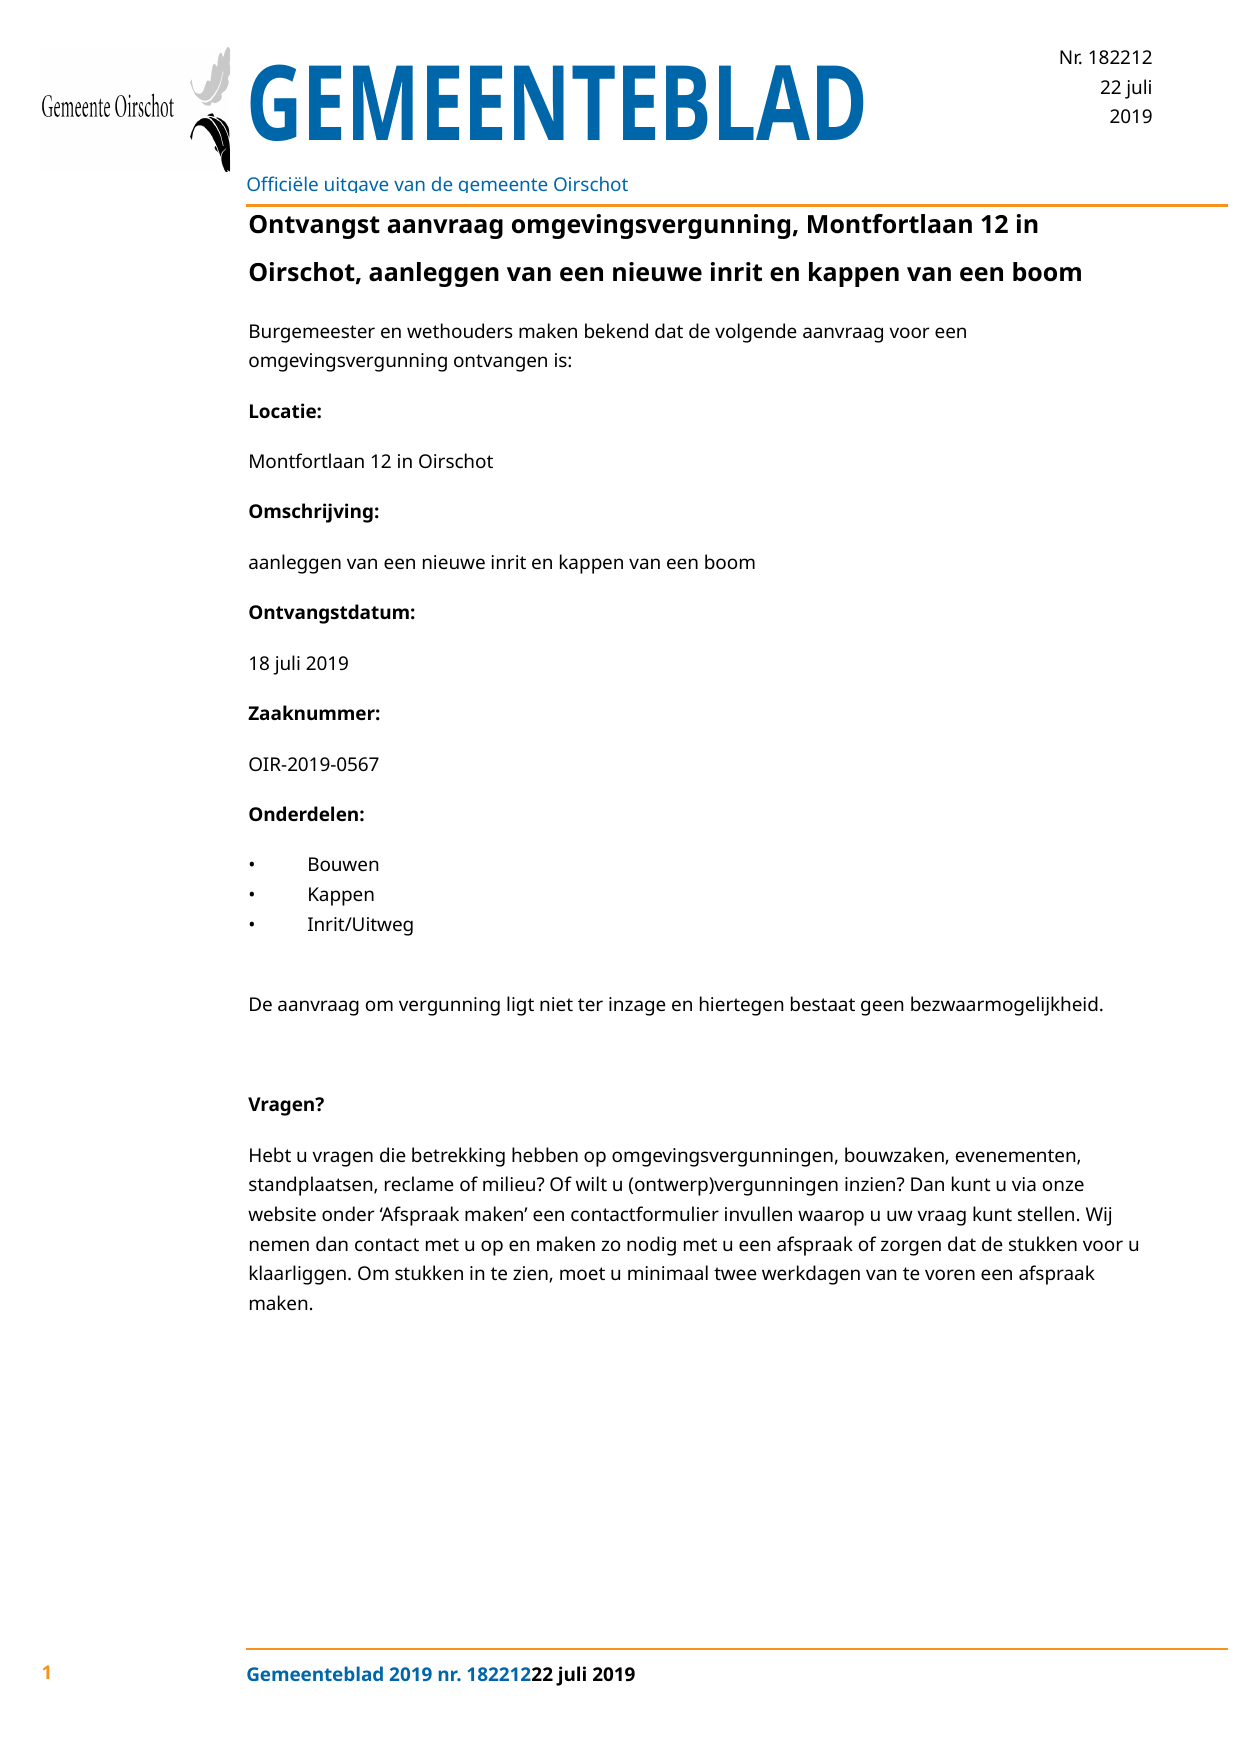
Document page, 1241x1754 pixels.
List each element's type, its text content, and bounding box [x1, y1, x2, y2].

text Omschrijving: [248, 499, 1152, 524]
list Bouwen [248, 852, 1152, 877]
text Locatie: [248, 398, 1152, 424]
text De aanvraag om vergunning ligt niet ter inzage en hiertegen bestaat geen bezwaarmogelijkheid. [248, 991, 1152, 1017]
text OIR-2019-0567 [248, 751, 1152, 777]
text Ontvangstdatum: [248, 599, 1152, 625]
text Vragen? [248, 1092, 1152, 1117]
text Burgemeester en wethouders maken bekend dat de volgende aanvraag voor een omgevingsvergunning ontvangen is: [248, 318, 1152, 373]
text Hebt u vragen die betrekking hebben op omgevingsvergunningen, bouwzaken, evenementen, standplaatsen, reclame of milieu? Of wilt u (ontwerp)vergunningen inzien? Dan kunt u via onze website onder ‘Afspraak maken’ een contactformulier invullen waarop u uw vraag kunt stellen. Wij nemen dan contact met u op en maken zo nodig met u een afspraak of zorgen dat de stukken voor u klaarliggen. Om stukken in te zien, moet u minimaal twee werkdagen van te voren een afspraak maken. [248, 1142, 1152, 1316]
text Zaaknummer: [248, 700, 1152, 726]
text Onderdelen: [248, 801, 1152, 827]
list Kappen [248, 881, 1152, 907]
text Ontvangst aanvraag omgevingsvergunning, Montfortlaan 12 in Oirschot, aanleggen van een nieuwe inrit en kappen van een boom [248, 207, 1152, 288]
text 18 juli 2019 [248, 650, 1152, 676]
picture [41, 47, 231, 172]
text aanleggen van een nieuwe inrit en kappen van een boom [248, 549, 1152, 575]
text Montfortlaan 12 in Oirschot [248, 448, 1152, 474]
list Inrit/Uitweg [248, 911, 1152, 937]
